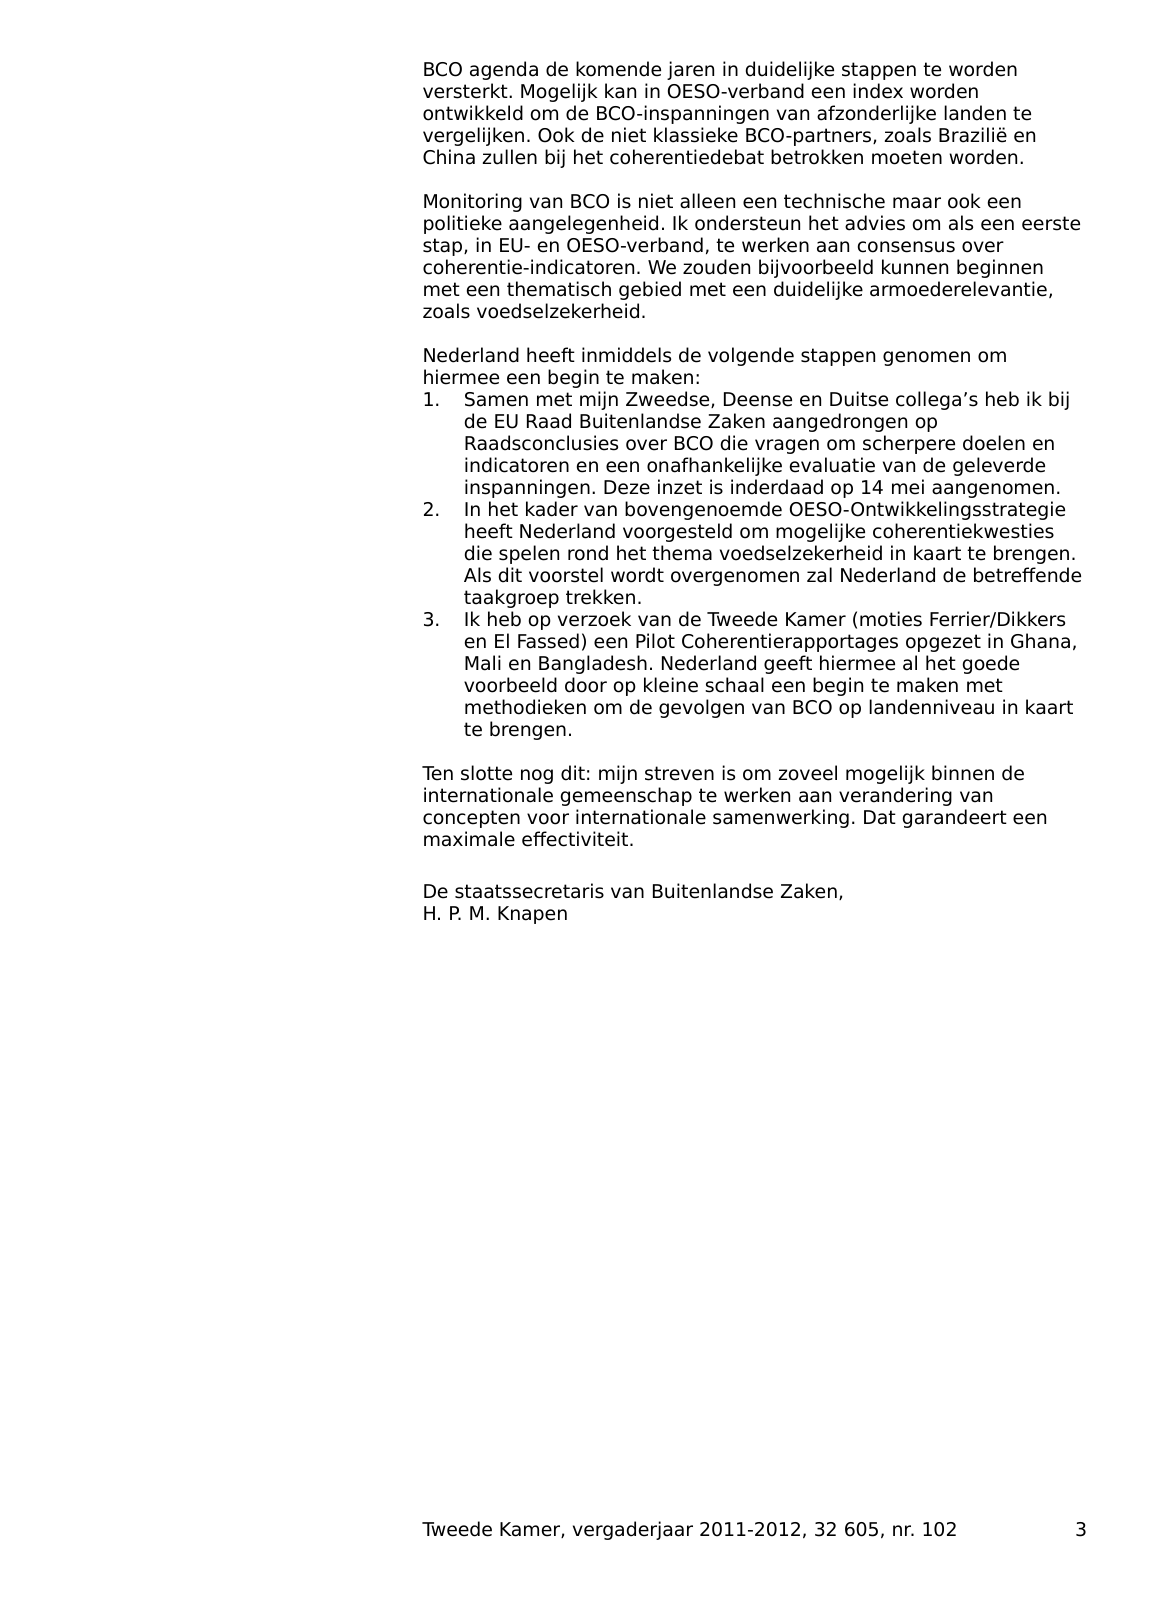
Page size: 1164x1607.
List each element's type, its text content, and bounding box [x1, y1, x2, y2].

text 1. Samen met mijn Zweedse, Deense en Duitse collega’s heb ik bij de EU Raad Buitenlandse Zaken aangedrongen op Raadsconclusies over BCO die vragen om scherpere doelen en indicatoren en een onafhankelijke evaluatie van de geleverde inspanningen. Deze inzet is inderdaad op 14 mei aangenomen. [422, 389, 1087, 499]
text Ten slotte nog dit: mijn streven is om zoveel mogelijk binnen de internationale gemeenschap te werken aan verandering van concepten voor internationale samenwerking. Dat garandeert een maximale effectiviteit. [422, 763, 1087, 851]
text De staatssecretaris van Buitenlandse Zaken, H. P. M. Knapen [422, 881, 1087, 925]
text BCO agenda de komende jaren in duidelijke stappen te worden versterkt. Mogelijk kan in OESO-verband een index worden ontwikkeld om de BCO-inspanningen van afzonderlijke landen te vergelijken. Ook de niet klassieke BCO-partners, zoals Brazilië en China zullen bij het coherentiedebat betrokken moeten worden. [422, 59, 1087, 169]
text 3. Ik heb op verzoek van de Tweede Kamer (moties Ferrier/Dikkers en El Fassed) een Pilot Coherentierapportages opgezet in Ghana, Mali en Bangladesh. Nederland geeft hiermee al het goede voorbeeld door op kleine schaal een begin te maken met methodieken om de gevolgen van BCO op landenniveau in kaart te brengen. [422, 609, 1087, 741]
text Nederland heeft inmiddels de volgende stappen genomen om hiermee een begin te maken: [422, 345, 1087, 389]
text Monitoring van BCO is niet alleen een technische maar ook een politieke aangelegenheid. Ik ondersteun het advies om als een eerste stap, in EU- en OESO-verband, te werken aan consensus over coherentie-indicatoren. We zouden bijvoorbeeld kunnen beginnen met een thematisch gebied met een duidelijke armoederelevantie, zoals voedselzekerheid. [422, 191, 1087, 323]
text 2. In het kader van bovengenoemde OESO-Ontwikkelingsstrategie heeft Nederland voorgesteld om mogelijke coherentiekwesties die spelen rond het thema voedselzekerheid in kaart te brengen. Als dit voorstel wordt overgenomen zal Nederland de betreffende taakgroep trekken. [422, 499, 1087, 609]
